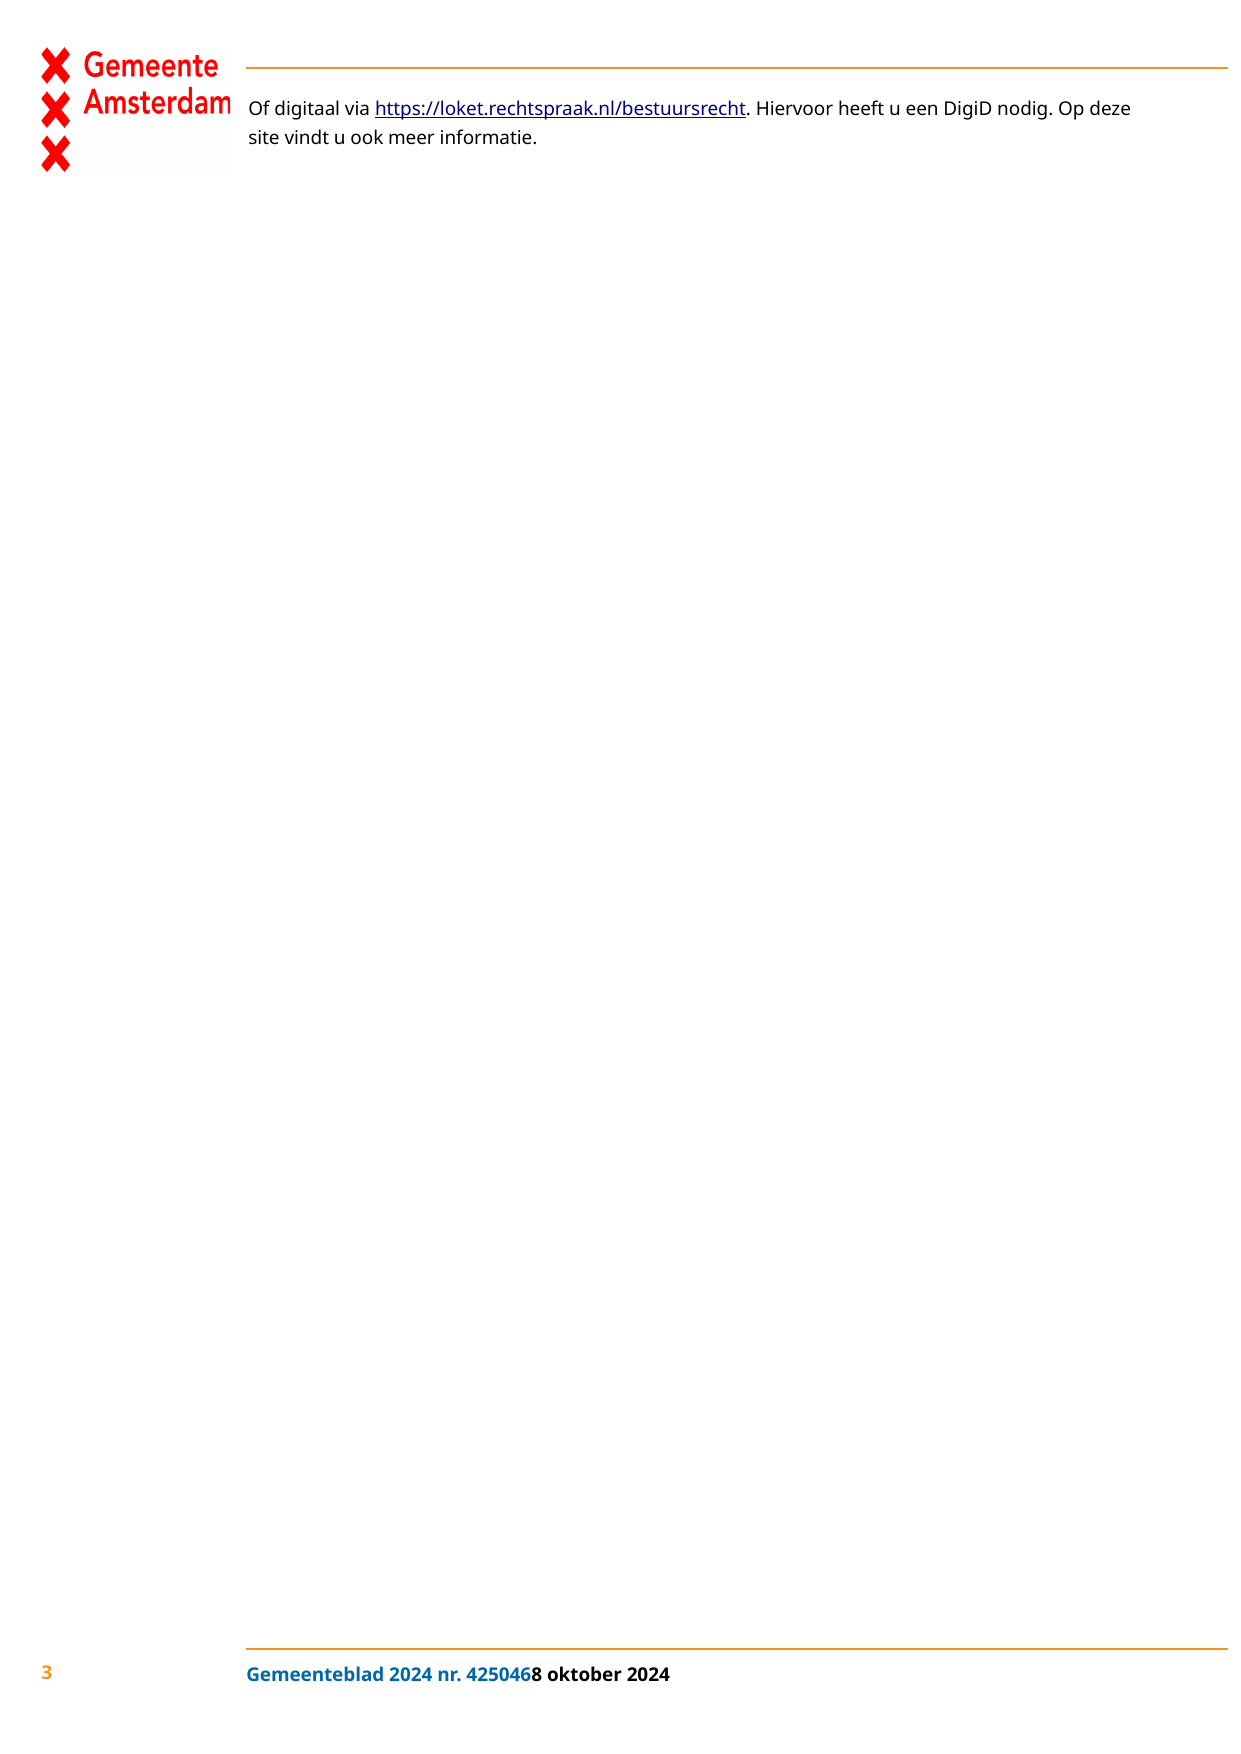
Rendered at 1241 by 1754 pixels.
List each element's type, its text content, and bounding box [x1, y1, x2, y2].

text Of digitaal via https://loket.rechtspraak.nl/bestuursrecht. Hiervoor heeft u een DigiD nodig. Op deze site vindt u ook meer informatie. [248, 95, 1152, 150]
picture [41, 47, 231, 172]
